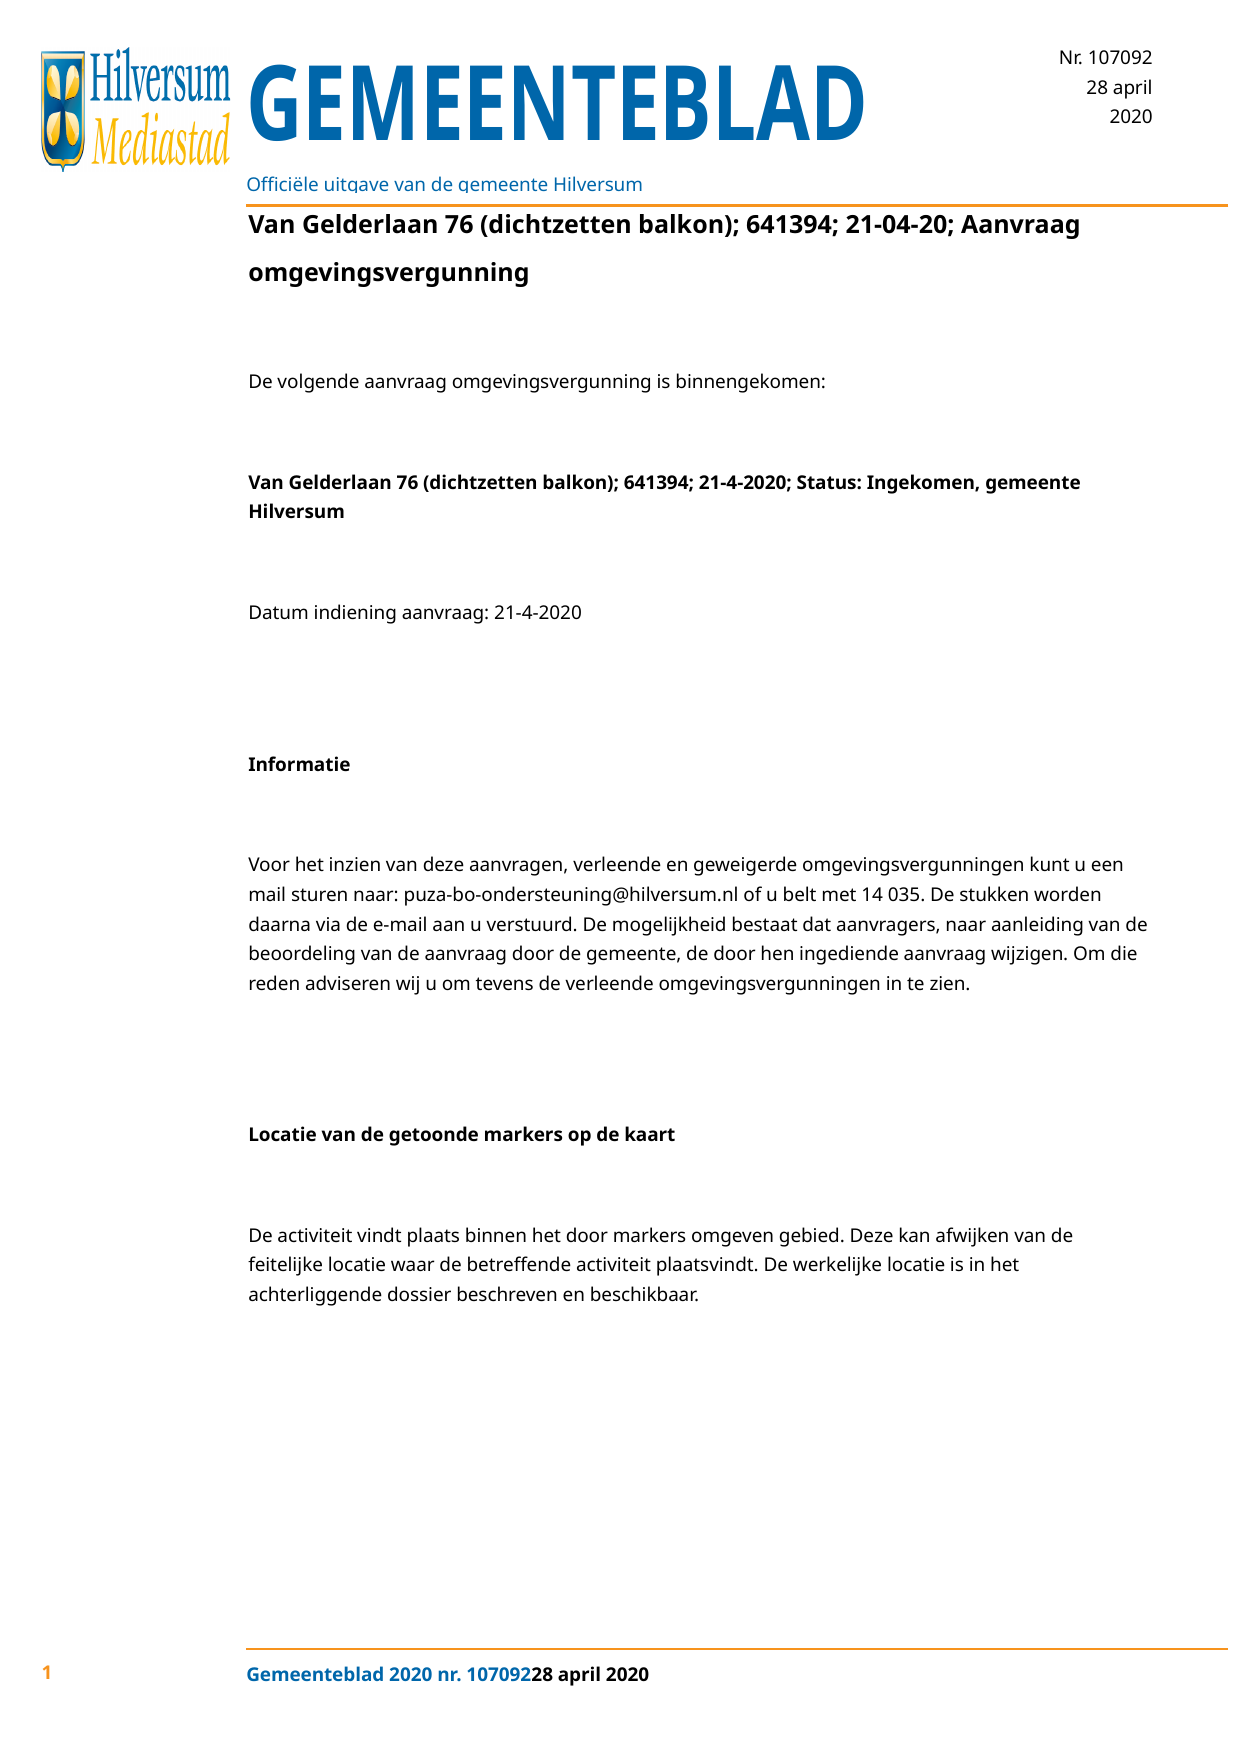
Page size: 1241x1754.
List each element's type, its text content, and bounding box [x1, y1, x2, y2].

text Voor het inzien van deze aanvragen, verleende en geweigerde omgevingsvergunningen kunt u een mail sturen naar: puza-bo-ondersteuning@hilversum.nl of u belt met 14 035. De stukken worden daarna via de e-mail aan u verstuurd. De mogelijkheid bestaat dat aanvragers, naar aanleiding van de beoordeling van de aanvraag door de gemeente, de door hen ingediende aanvraag wijzigen. Om die reden adviseren wij u om tevens de verleende omgevingsvergunningen in te zien. [248, 852, 1152, 996]
text Informatie [248, 751, 1152, 777]
text Locatie van de getoonde markers op de kaart [248, 1121, 1152, 1147]
picture [41, 47, 231, 172]
text Van Gelderlaan 76 (dichtzetten balkon); 641394; 21-04-20; Aanvraag omgevingsvergunning [248, 207, 1152, 288]
text Van Gelderlaan 76 (dichtzetten balkon); 641394; 21-4-2020; Status: Ingekomen, gemeente Hilversum [248, 469, 1152, 524]
text De activiteit vindt plaats binnen het door markers omgeven gebied. Deze kan afwijken van de feitelijke locatie waar de betreffende activiteit plaatsvindt. De werkelijke locatie is in het achterliggende dossier beschreven en beschikbaar. [248, 1222, 1152, 1307]
text De volgende aanvraag omgevingsvergunning is binnengekomen: [248, 368, 1152, 394]
text Datum indiening aanvraag: 21-4-2020 [248, 599, 1152, 625]
